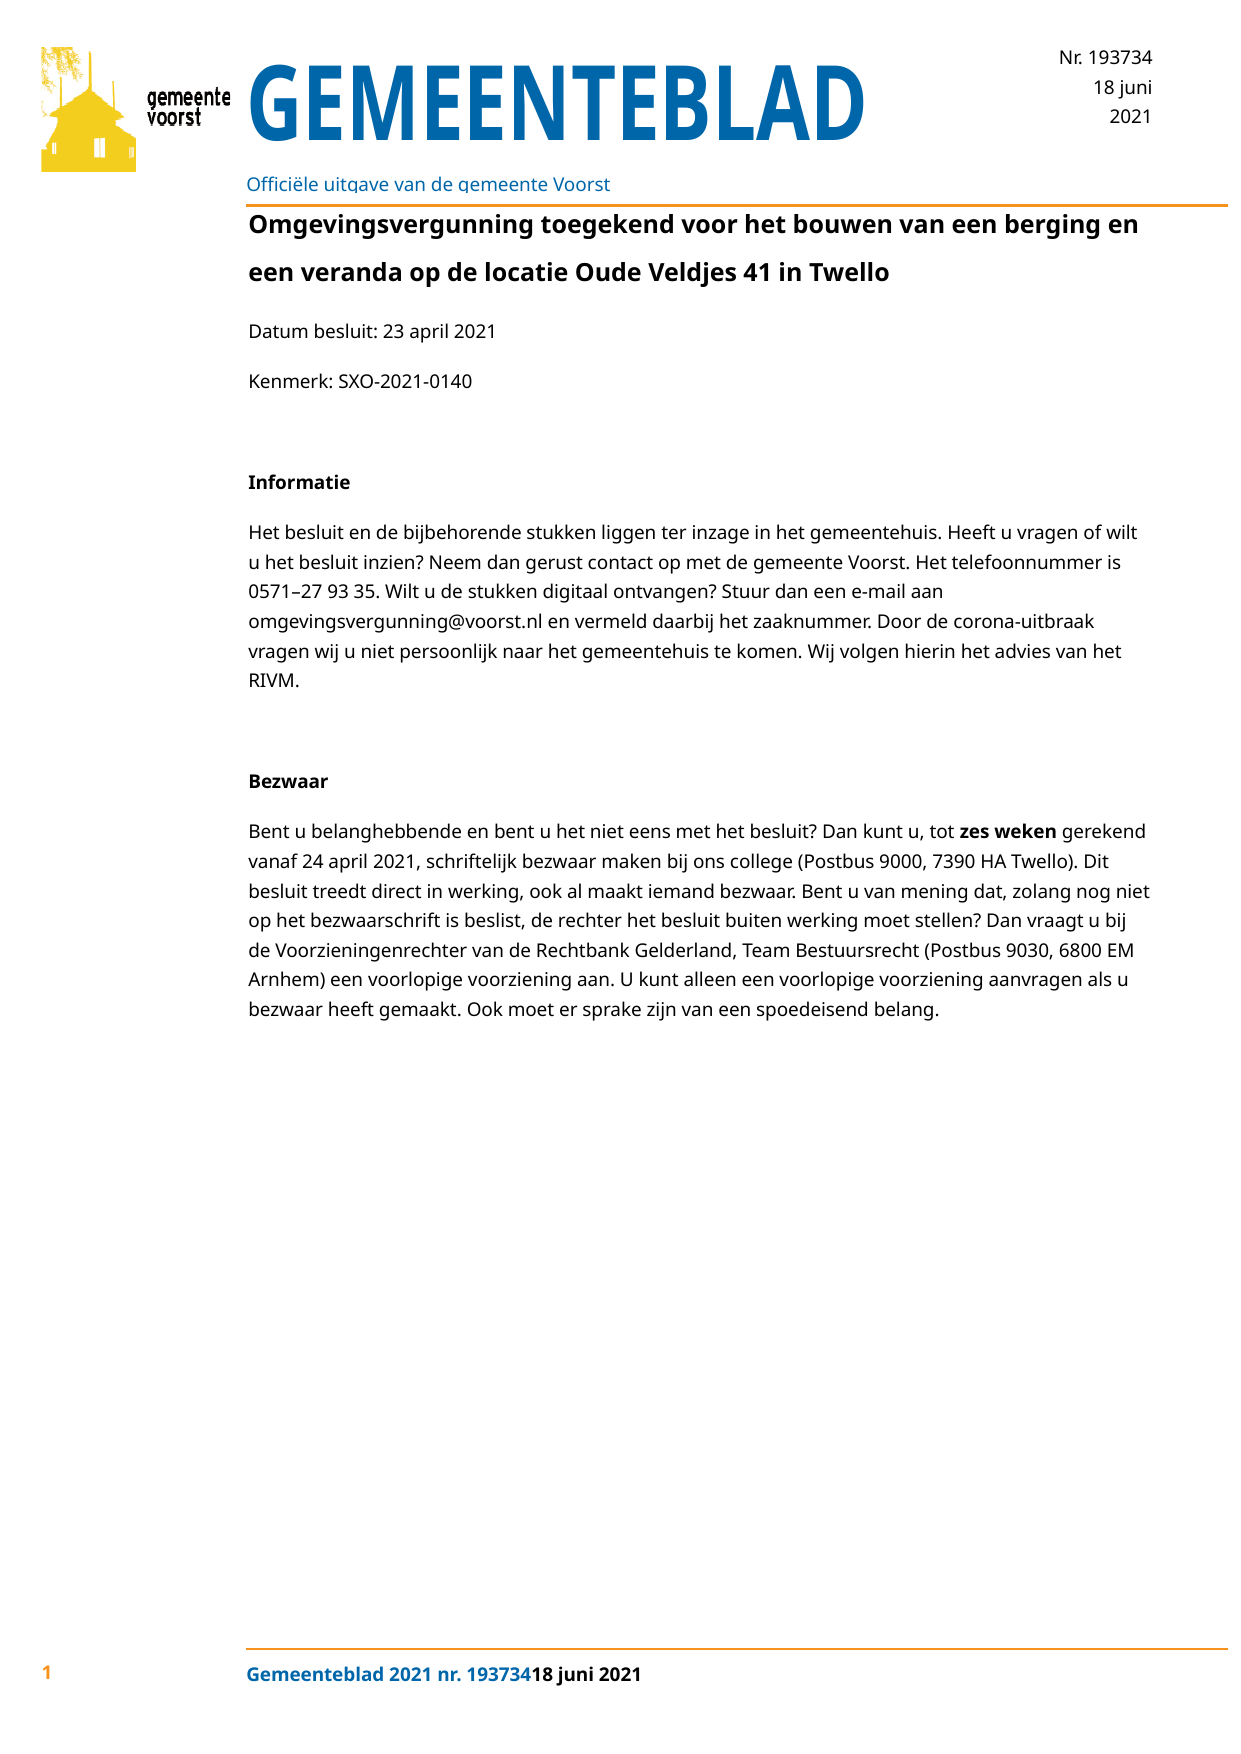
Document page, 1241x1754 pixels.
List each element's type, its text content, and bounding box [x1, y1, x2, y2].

text Kenmerk: SXO-2021-0140 [248, 368, 1152, 394]
text Bezwaar [248, 768, 1152, 794]
text Bent u belanghebbende en bent u het niet eens met het besluit? Dan kunt u, tot zes weken gerekend vanaf 24 april 2021, schriftelijk bezwaar maken bij ons college (Postbus 9000, 7390 HA Twello). Dit besluit treedt direct in werking, ook al maakt iemand bezwaar. Bent u van mening dat, zolang nog niet op het bezwaarschrift is beslist, de rechter het besluit buiten werking moet stellen? Dan vraagt u bij de Voorzieningenrechter van de Rechtbank Gelderland, Team Bestuursrecht (Postbus 9030, 6800 EM Arnhem) een voorlopige voorziening aan. U kunt alleen een voorlopige voorziening aanvragen als u bezwaar heeft gemaakt. Ook moet er sprake zijn van een spoedeisend belang. [248, 819, 1152, 1022]
text Omgevingsvergunning toegekend voor het bouwen van een berging en een veranda op de locatie Oude Veldjes 41 in Twello [248, 207, 1152, 288]
text Informatie [248, 469, 1152, 495]
text Het besluit en de bijbehorende stukken liggen ter inzage in het gemeentehuis. Heeft u vragen of wilt u het besluit inzien? Neem dan gerust contact op met de gemeente Voorst. Het telefoonnummer is 0571–27 93 35. Wilt u de stukken digitaal ontvangen? Stuur dan een e-mail aan omgevingsvergunning@voorst.nl en vermeld daarbij het zaaknummer. Door de corona-uitbraak vragen wij u niet persoonlijk naar het gemeentehuis te komen. Wij volgen hierin het advies van het RIVM. [248, 519, 1152, 693]
picture [41, 47, 231, 172]
text Datum besluit: 23 april 2021 [248, 318, 1152, 344]
